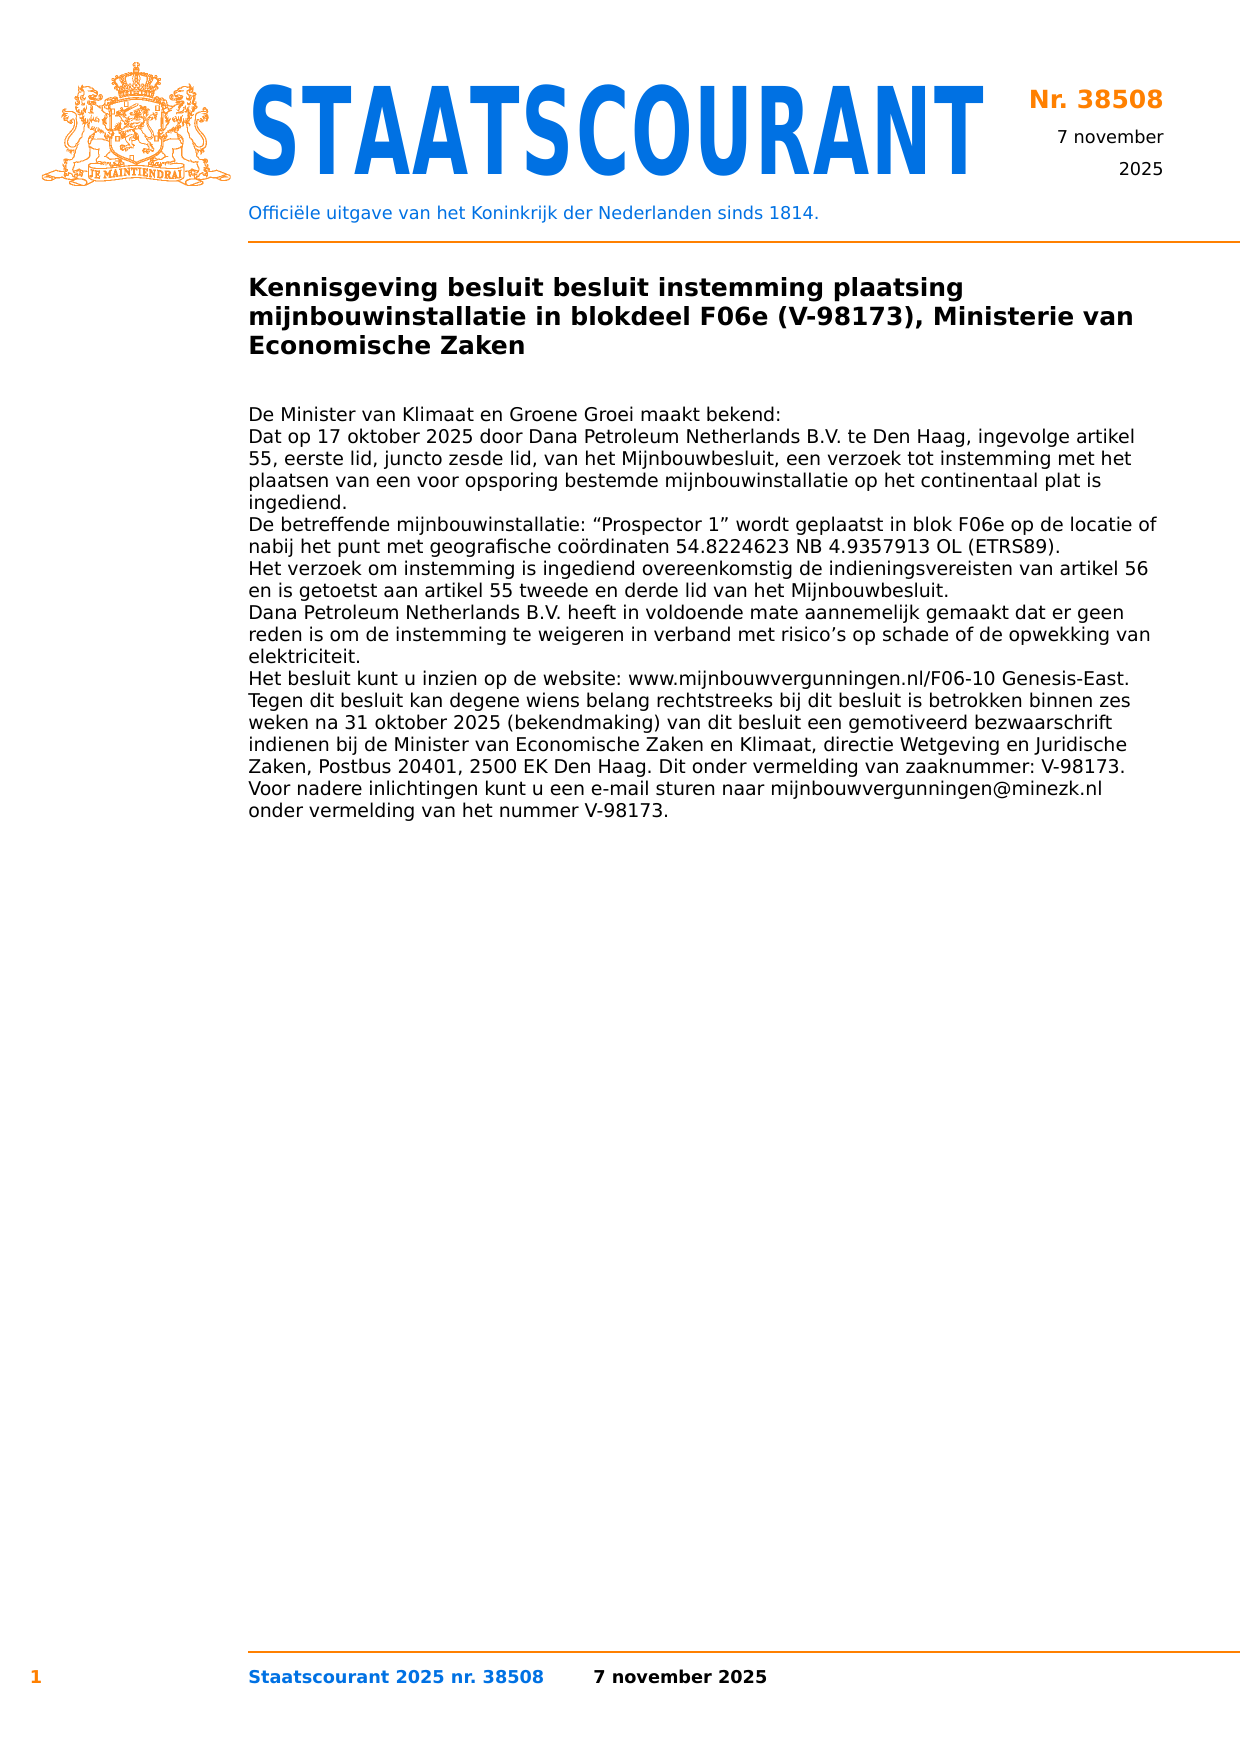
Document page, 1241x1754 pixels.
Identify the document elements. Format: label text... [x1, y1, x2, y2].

text De betreffende mijnbouwinstallatie: “Prospector 1” wordt geplaatst in blok F06e op de locatie of nabij het punt met geografische coördinaten 54.8224623 NB 4.9357913 OL (ETRS89). [248, 514, 1163, 558]
table_cell 2025 [998, 153, 1240, 203]
table_cell 7 november [998, 121, 1240, 153]
table_header STAATSCOURANT [248, 62, 998, 203]
table_header [25, 62, 248, 241]
picture [41, 62, 231, 186]
table_cell Officiële uitgave van het Koninkrijk der Nederlanden sinds 1814. [248, 203, 1240, 241]
subtitle Kennisgeving besluit besluit instemming plaatsing mijnbouwinstallatie in blokdeel F06e (V-98173), Ministerie van Economische Zaken [248, 273, 1163, 361]
table_header Nr. 38508 [998, 62, 1240, 121]
text Het besluit kunt u inzien op de website: www.mijnbouwvergunningen.nl/F06-10 Genesis-East. Tegen dit besluit kan degene wiens belang rechtstreeks bij dit besluit is betrokken binnen zes weken na 31 oktober 2025 (bekendmaking) van dit besluit een gemotiveerd bezwaarschrift indienen bij de Minister van Economische Zaken en Klimaat, directie Wetgeving en Juridische Zaken, Postbus 20401, 2500 EK Den Haag. Dit onder vermelding van zaaknummer: V-98173. [248, 668, 1163, 778]
text Voor nadere inlichtingen kunt u een e-mail sturen naar mijnbouwvergunningen@minezk.nl onder vermelding van het nummer V-98173. [248, 778, 1163, 822]
text Het verzoek om instemming is ingediend overeenkomstig de indieningsvereisten van artikel 56 en is getoetst aan artikel 55 tweede en derde lid van het Mijnbouwbesluit. [248, 558, 1163, 602]
text Dat op 17 oktober 2025 door Dana Petroleum Netherlands B.V. te Den Haag, ingevolge artikel 55, eerste lid, juncto zesde lid, van het Mijnbouwbesluit, een verzoek tot instemming met het plaatsen van een voor opsporing bestemde mijnbouwinstallatie op het continentaal plat is ingediend. [248, 426, 1163, 514]
text De Minister van Klimaat en Groene Groei maakt bekend: [248, 404, 1163, 426]
text Dana Petroleum Netherlands B.V. heeft in voldoende mate aannemelijk gemaakt dat er geen reden is om de instemming te weigeren in verband met risico’s op schade of de opwekking van elektriciteit. [248, 602, 1163, 668]
